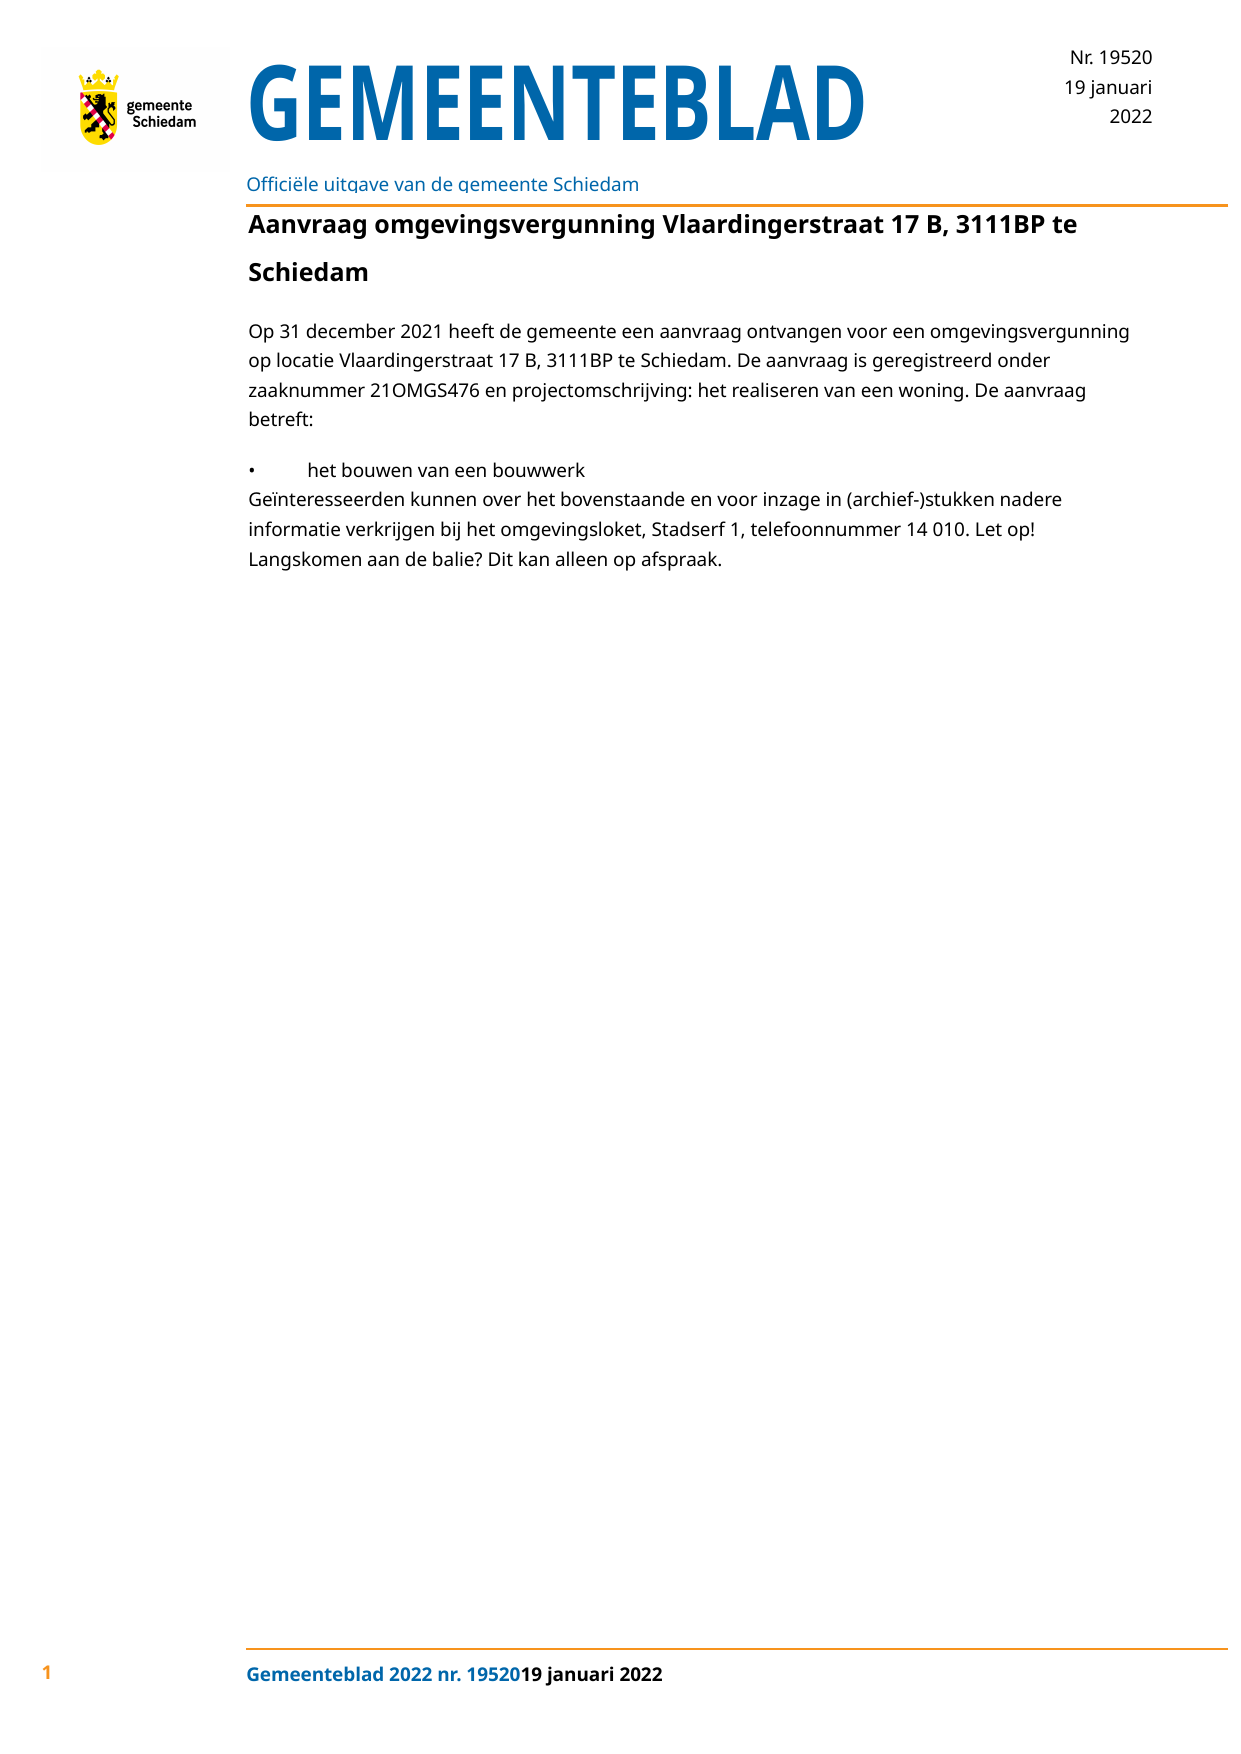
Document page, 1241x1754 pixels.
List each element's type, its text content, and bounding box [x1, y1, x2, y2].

text Op 31 december 2021 heeft de gemeente een aanvraag ontvangen voor een omgevingsvergunning op locatie Vlaardingerstraat 17 B, 3111BP te Schiedam. De aanvraag is geregistreerd onder zaaknummer 21OMGS476 en projectomschrijving: het realiseren van een woning. De aanvraag betreft: [248, 318, 1152, 432]
picture [41, 47, 231, 172]
text Geïnteresseerden kunnen over het bovenstaande en voor inzage in (archief-)stukken nadere informatie verkrijgen bij het omgevingsloket, Stadserf 1, telefoonnummer 14 010. Let op! Langskomen aan de balie? Dit kan alleen op afspraak. [248, 487, 1152, 572]
text Aanvraag omgevingsvergunning Vlaardingerstraat 17 B, 3111BP te Schiedam [248, 207, 1152, 288]
list het bouwen van een bouwwerk [248, 457, 1152, 483]
